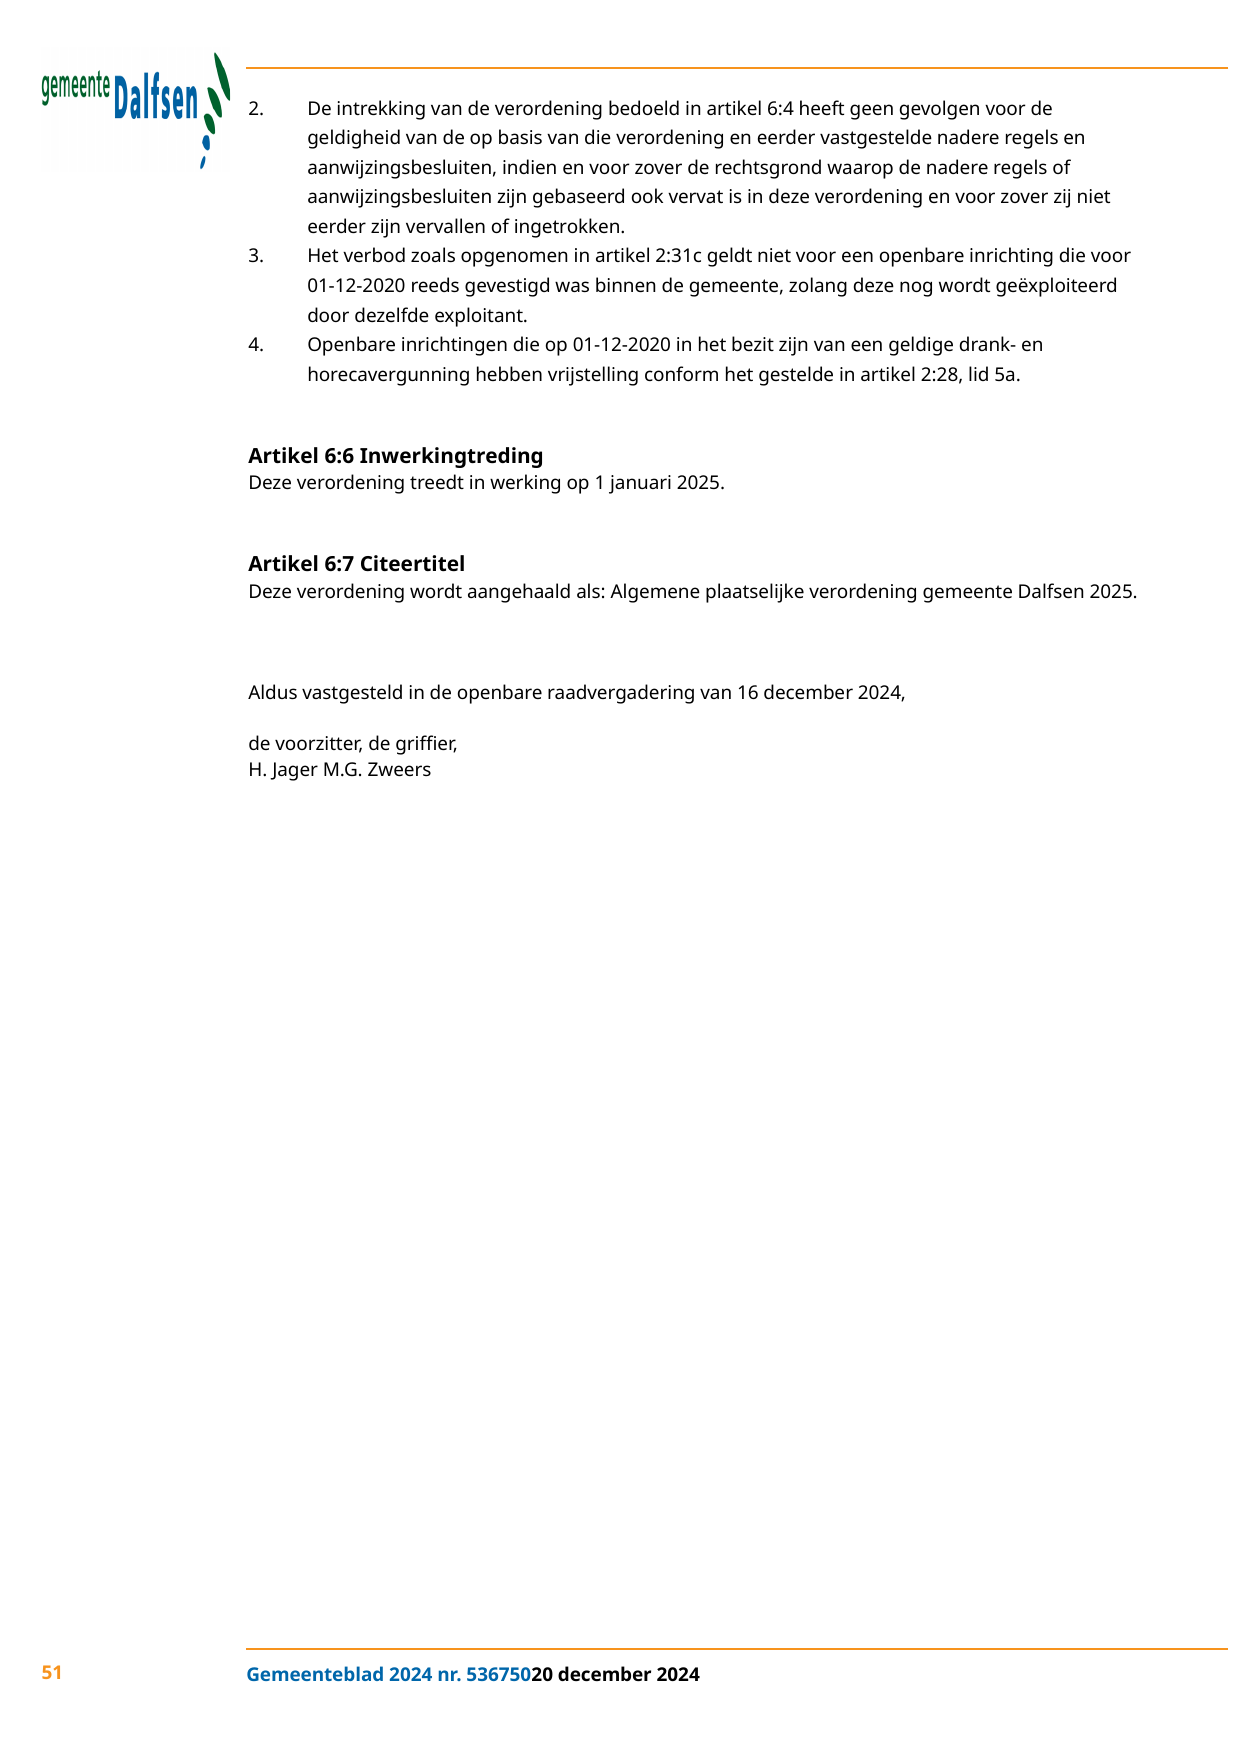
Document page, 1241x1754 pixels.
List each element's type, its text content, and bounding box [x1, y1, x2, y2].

list Openbare inrichtingen die op 01-12-2020 in het bezit zijn van een geldige drank- en horecavergunning hebben vrijstelling conform het gestelde in artikel 2:28, lid 5a. [248, 331, 1152, 387]
text de voorzitter, de griffier, [248, 730, 1152, 756]
text Artikel 6:7 Citeertitel [248, 549, 1152, 578]
text Aldus vastgesteld in de openbare raadvergadering van 16 december 2024, [248, 679, 1152, 704]
text Deze verordening treedt in werking op 1 januari 2025. [248, 469, 1152, 495]
list De intrekking van de verordening bedoeld in artikel 6:4 heeft geen gevolgen voor de geldigheid van de op basis van die verordening en eerder vastgestelde nadere regels en aanwijzingsbesluiten, indien en voor zover de rechtsgrond waarop de nadere regels of aanwijzingsbesluiten zijn gebaseerd ook vervat is in deze verordening en voor zover zij niet eerder zijn vervallen of ingetrokken. [248, 95, 1152, 239]
text H. Jager M.G. Zweers [248, 756, 1152, 782]
picture [41, 47, 231, 172]
text Artikel 6:6 Inwerkingtreding [248, 441, 1152, 469]
list Het verbod zoals opgenomen in artikel 2:31c geldt niet voor een openbare inrichting die voor 01-12-2020 reeds gevestigd was binnen de gemeente, zolang deze nog wordt geëxploiteerd door dezelfde exploitant. [248, 243, 1152, 328]
text Deze verordening wordt aangehaald als: Algemene plaatselijke verordening gemeente Dalfsen 2025. [248, 578, 1152, 604]
